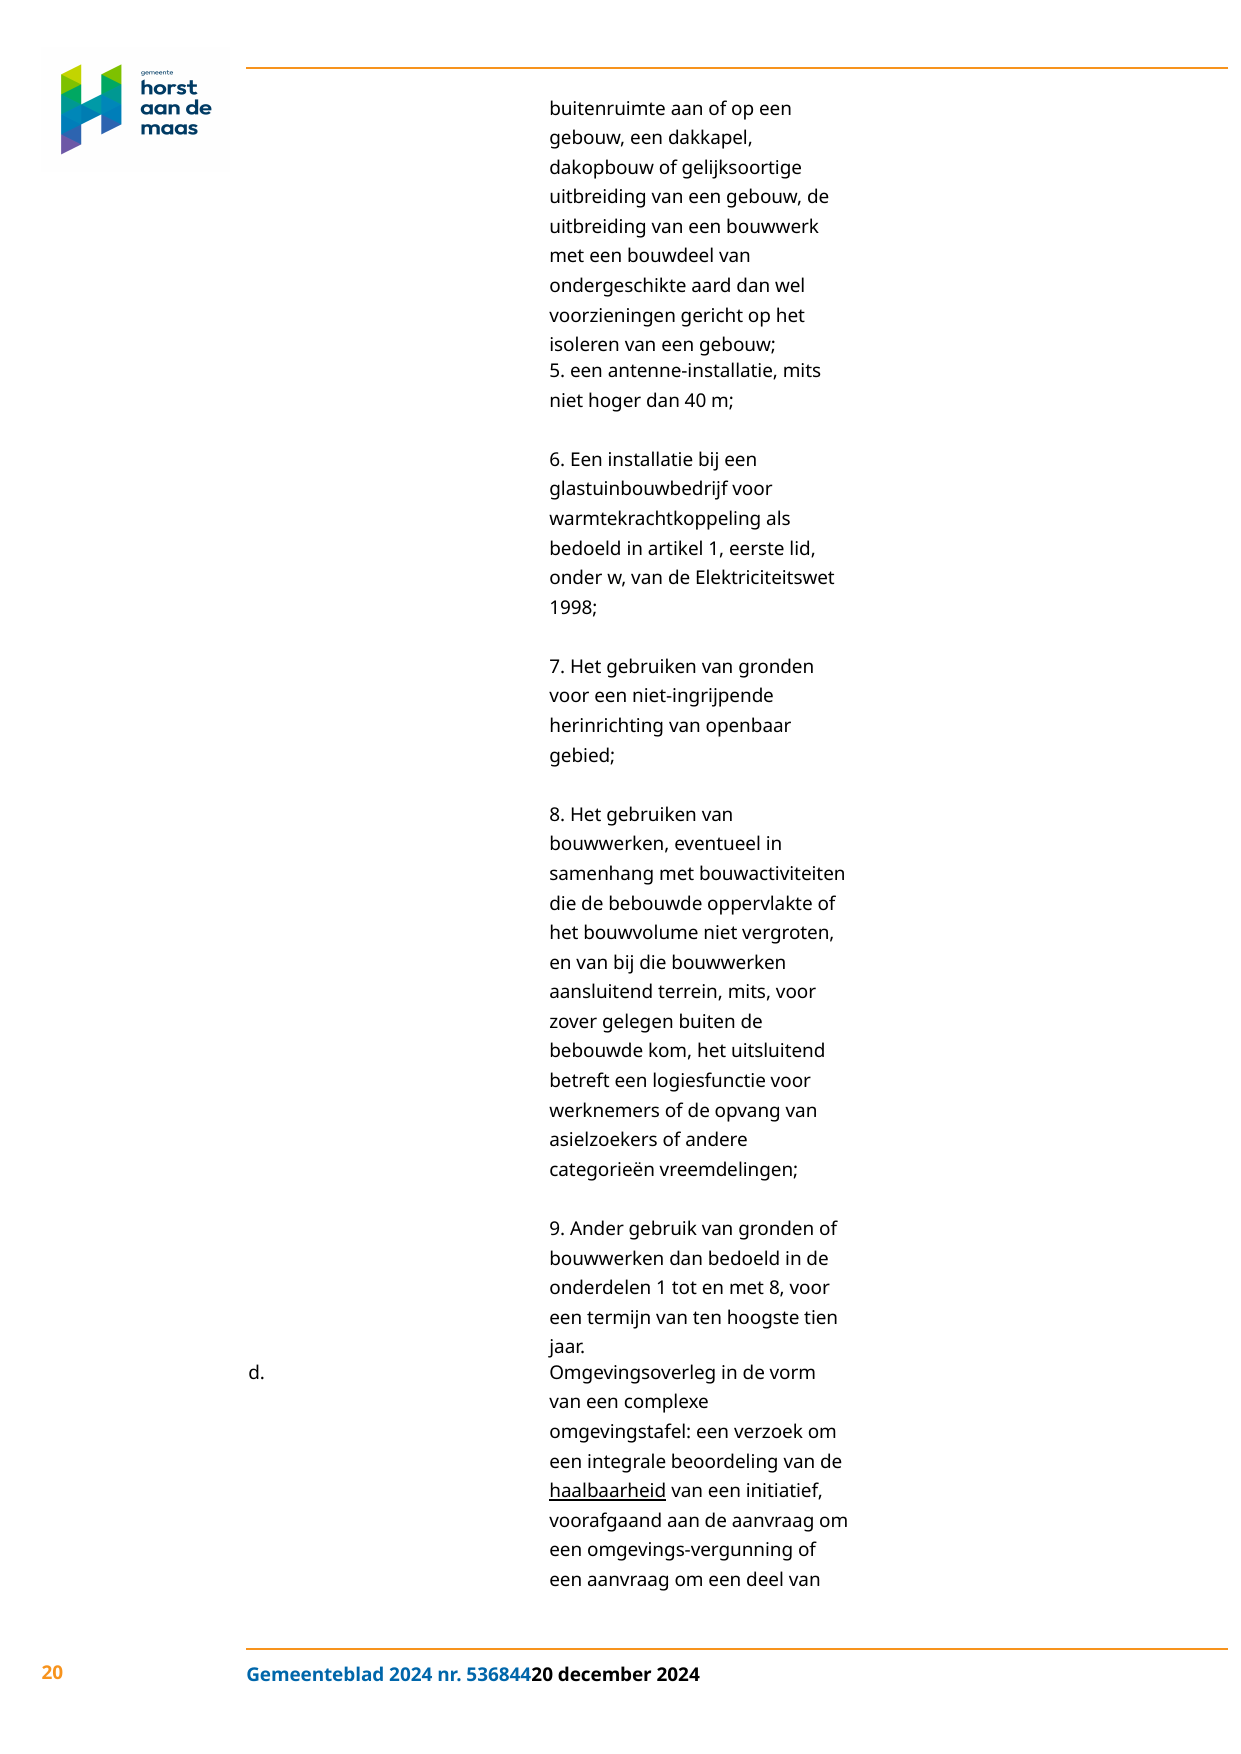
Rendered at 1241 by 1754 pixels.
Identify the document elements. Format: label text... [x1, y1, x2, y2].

table_cell [850, 1359, 1152, 1592]
table_cell d. [248, 1359, 549, 1592]
table_cell buitenruimte aan of op een gebouw, een dakkapel, dakopbouw of gelijksoortige uitbreiding van een gebouw, de uitbreiding van een bouwwerk met een bouwdeel van ondergeschikte aard dan wel voorzieningen gericht op het isoleren van een gebouw; [549, 95, 850, 357]
table_cell [248, 357, 549, 1359]
table_cell [850, 357, 1152, 1359]
table_cell Omgevingsoverleg in de vorm van een complexe omgevingstafel: een verzoek om een integrale beoordeling van de haalbaarheid van een initiatief, voorafgaand aan de aanvraag om een omgevings-vergunning of een aanvraag om een deel van [549, 1359, 850, 1592]
picture [41, 47, 231, 172]
table_cell [850, 95, 1152, 357]
table_cell 5. een antenne-installatie, mits niet hoger dan 40 m; 6. Een installatie bij een glastuinbouwbedrijf voor warmtekrachtkoppeling als bedoeld in artikel 1, eerste lid, onder w, van de Elektriciteitswet 1998; 7. Het gebruiken van gronden voor een niet-ingrijpende herinrichting van openbaar gebied; 8. Het gebruiken van bouwwerken, eventueel in samenhang met bouwactiviteiten die de bebouwde oppervlakte of het bouwvolume niet vergroten, en van bij die bouwwerken aansluitend terrein, mits, voor zover gelegen buiten de bebouwde kom, het uitsluitend betreft een logiesfunctie voor werknemers of de opvang van asielzoekers of andere categorieën vreemdelingen; 9. Ander gebruik van gronden of bouwwerken dan bedoeld in de onderdelen 1 tot en met 8, voor een termijn van ten hoogste tien jaar. [549, 357, 850, 1359]
table_cell [248, 95, 549, 357]
